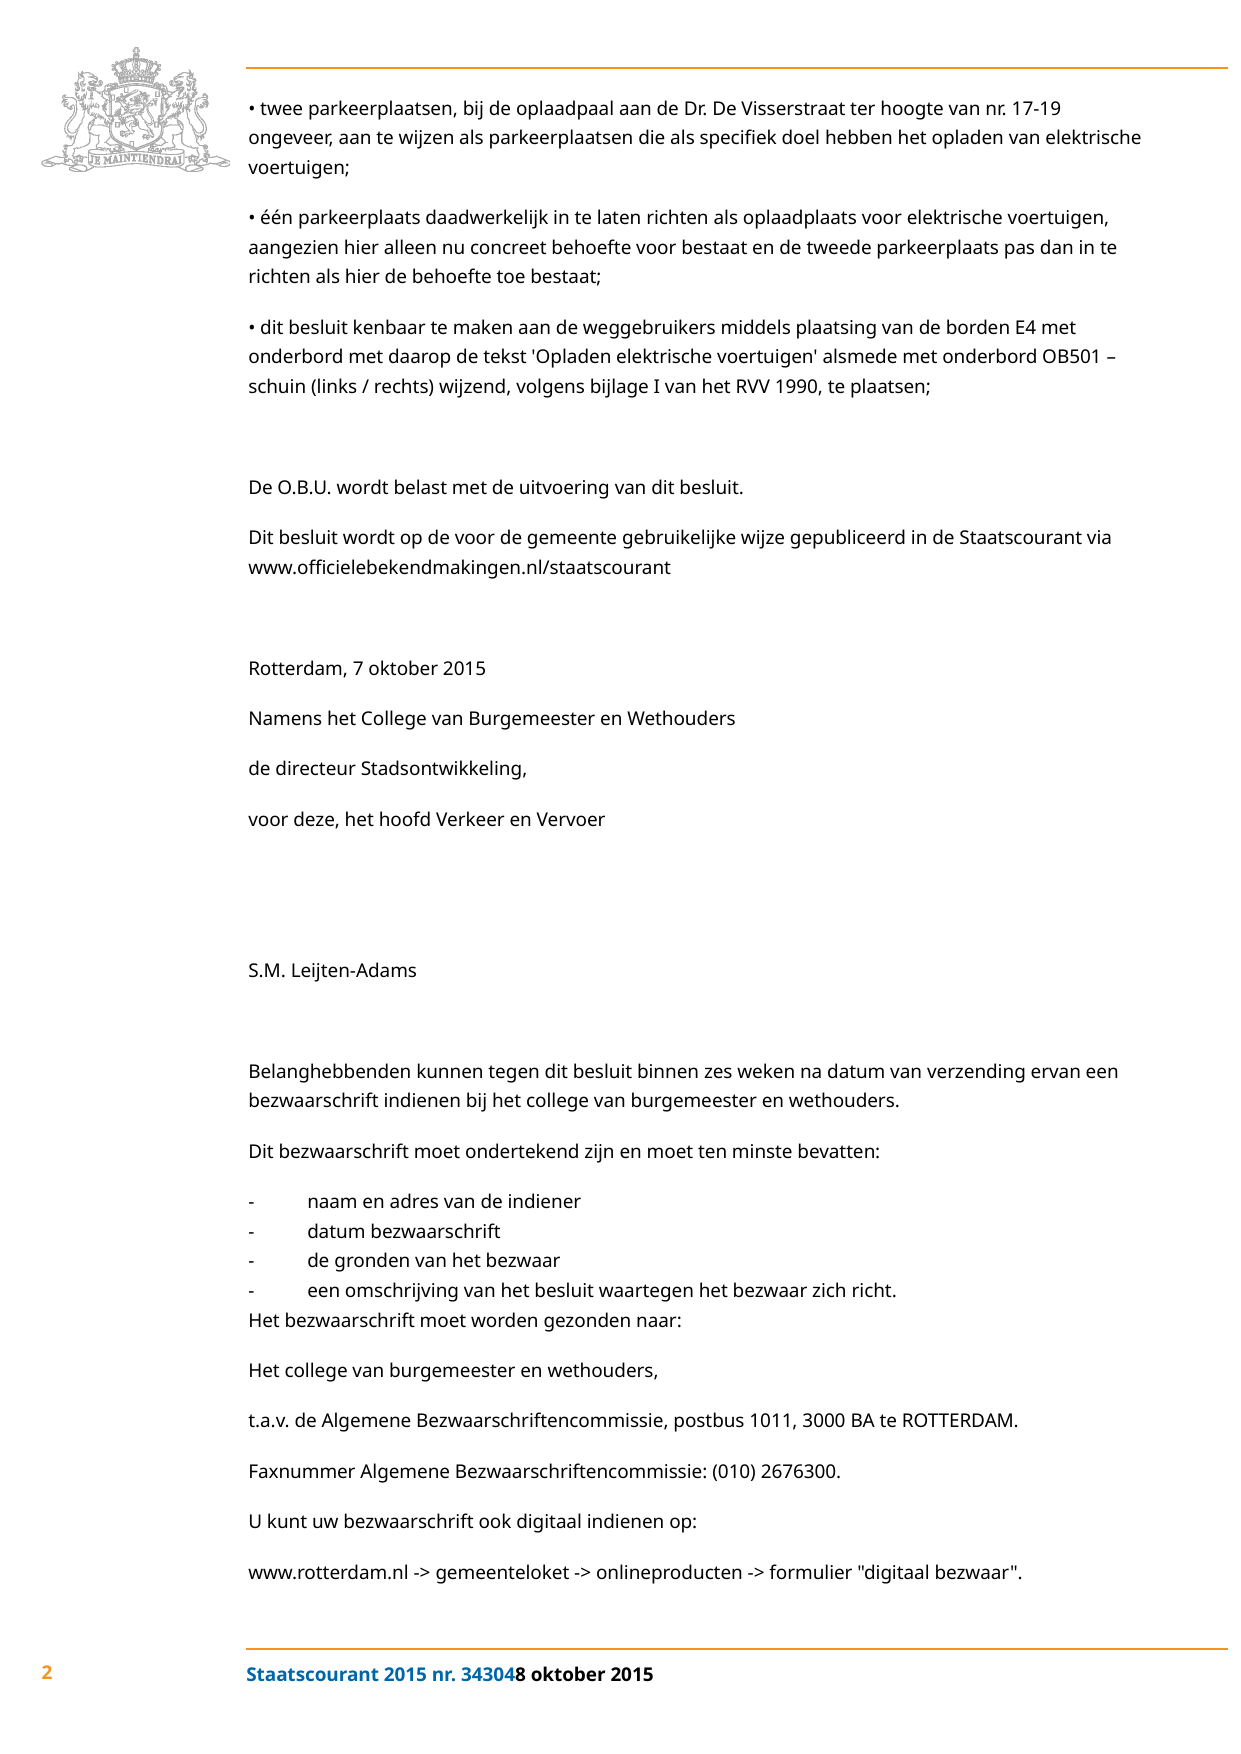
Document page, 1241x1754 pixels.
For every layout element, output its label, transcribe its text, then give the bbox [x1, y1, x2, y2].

text de directeur Stadsontwikkeling, [248, 756, 1152, 781]
text Het bezwaarschrift moet worden gezonden naar: [248, 1307, 1152, 1333]
text De O.B.U. wordt belast met de uitvoering van dit besluit. [248, 474, 1152, 500]
text • twee parkeerplaatsen, bij de oplaadpaal aan de Dr. De Visserstraat ter hoogte van nr. 17-19 ongeveer, aan te wijzen als parkeerplaatsen die als specifiek doel hebben het opladen van elektrische voertuigen; [248, 95, 1152, 180]
text • één parkeerplaats daadwerkelijk in te laten richten als oplaadplaats voor elektrische voertuigen, aangezien hier alleen nu concreet behoefte voor bestaat en de tweede parkeerplaats pas dan in te richten als hier de behoefte toe bestaat; [248, 204, 1152, 289]
text Dit besluit wordt op de voor de gemeente gebruikelijke wijze gepubliceerd in de Staatscourant via www.officielebekendmakingen.nl/staatscourant [248, 524, 1152, 580]
text • dit besluit kenbaar te maken aan de weggebruikers middels plaatsing van de borden E4 met onderbord met daarop de tekst 'Opladen elektrische voertuigen' alsmede met onderbord OB501 –schuin (links / rechts) wijzend, volgens bijlage I van het RVV 1990, te plaatsen; [248, 314, 1152, 399]
list datum bezwaarschrift [248, 1218, 1152, 1244]
text Het college van burgemeester en wethouders, [248, 1357, 1152, 1383]
text voor deze, het hoofd Verkeer en Vervoer [248, 806, 1152, 832]
text t.a.v. de Algemene Bezwaarschriftencommissie, postbus 1011, 3000 BA te ROTTERDAM. [248, 1408, 1152, 1433]
text Belanghebbenden kunnen tegen dit besluit binnen zes weken na datum van verzending ervan een bezwaarschrift indienen bij het college van burgemeester en wethouders. [248, 1058, 1152, 1113]
text Namens het College van Burgemeester en Wethouders [248, 705, 1152, 731]
text Faxnummer Algemene Bezwaarschriftencommissie: (010) 2676300. [248, 1458, 1152, 1484]
text Rotterdam, 7 oktober 2015 [248, 655, 1152, 681]
list naam en adres van de indiener [248, 1188, 1152, 1214]
text S.M. Leijten-Adams [248, 957, 1152, 983]
list een omschrijving van het besluit waartegen het bezwaar zich richt. [248, 1277, 1152, 1303]
picture [41, 47, 231, 172]
list de gronden van het bezwaar [248, 1248, 1152, 1273]
text U kunt uw bezwaarschrift ook digitaal indienen op: [248, 1508, 1152, 1534]
text www.rotterdam.nl -> gemeenteloket -> onlineproducten -> formulier "digitaal bezwaar". [248, 1559, 1152, 1585]
text Dit bezwaarschrift moet ondertekend zijn en moet ten minste bevatten: [248, 1138, 1152, 1164]
